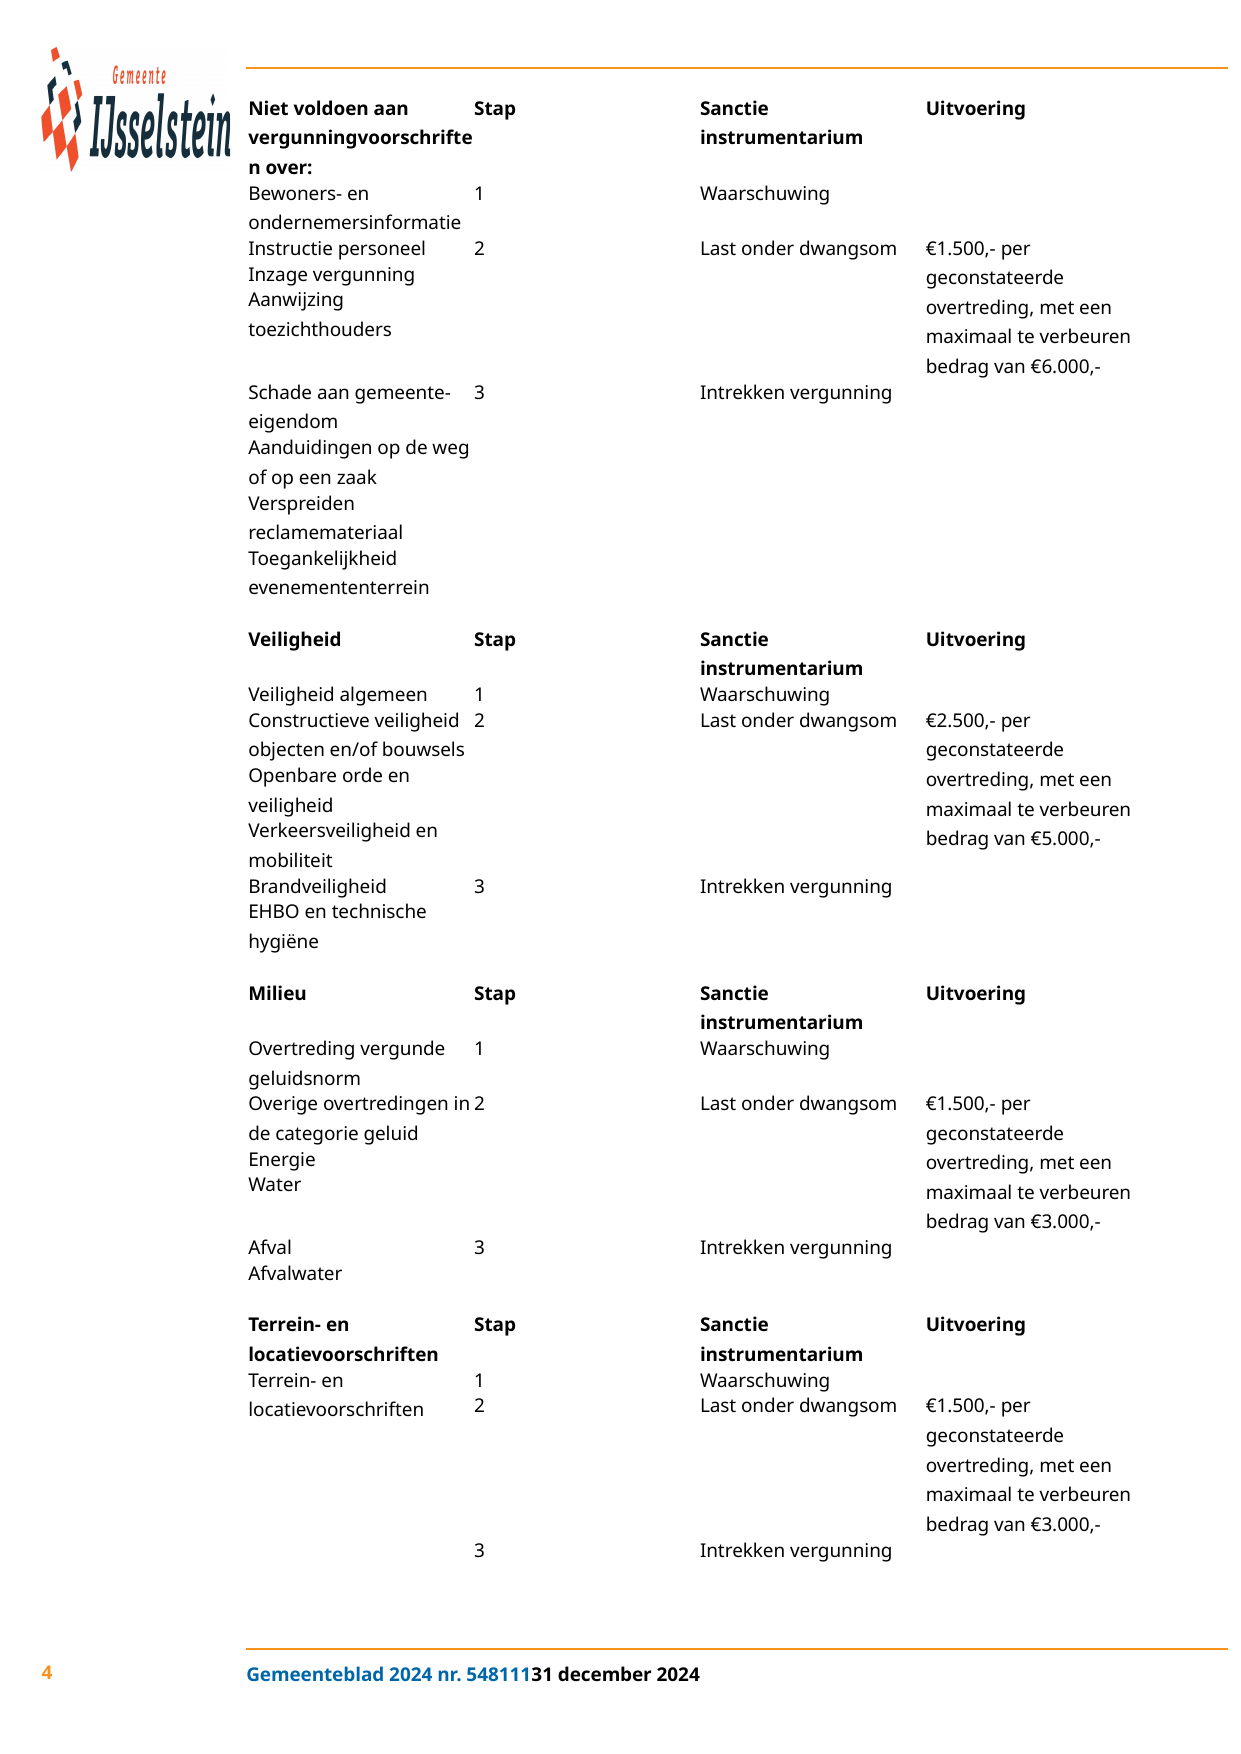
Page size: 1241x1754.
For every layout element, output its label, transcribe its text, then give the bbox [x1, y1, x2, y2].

table_cell Verkeersveiligheid en mobiliteit [248, 818, 474, 873]
table_cell [926, 954, 1152, 980]
table_cell [926, 180, 1152, 235]
table_cell Sanctie instrumentarium [700, 1312, 926, 1367]
table_cell Niet voldoen aan vergunningvoorschriften over: [248, 95, 474, 180]
table_cell Stap [474, 95, 700, 180]
table_cell [926, 1035, 1152, 1090]
table_cell Last onder dwangsom [700, 1090, 926, 1234]
table_cell [926, 1235, 1152, 1286]
table_cell Bewoners- en ondernemersinformatie [248, 180, 474, 235]
table_cell Sanctie instrumentarium [700, 626, 926, 681]
table_cell Terrein- en locatievoorschriften [248, 1312, 474, 1367]
table_cell [926, 681, 1152, 707]
table_cell 3 [474, 379, 700, 600]
table_cell EHBO en technische hygiëne [248, 899, 474, 954]
table_cell Sanctie instrumentarium [700, 95, 926, 180]
table_cell [926, 1286, 1152, 1312]
table_cell Aanwijzing toezichthouders [248, 286, 474, 379]
table_cell Openbare orde en veiligheid [248, 763, 474, 818]
table_cell Inzage vergunning [248, 261, 474, 286]
table_cell Sanctie instrumentarium [700, 980, 926, 1035]
table_cell 3 [474, 1537, 700, 1562]
table_cell Waarschuwing [700, 1035, 926, 1090]
table_cell Toegankelijkheid evenemententerrein [248, 545, 474, 600]
table_cell Afvalwater [248, 1260, 474, 1286]
table_cell [474, 1286, 700, 1312]
table_cell [700, 600, 926, 626]
table_cell Milieu [248, 980, 474, 1035]
table_cell [926, 873, 1152, 899]
table_cell €1.500,- per geconstateerde overtreding, met een maximaal te verbeuren bedrag van €3.000,- [926, 1393, 1152, 1537]
table_cell Uitvoering [926, 980, 1152, 1035]
table_cell [474, 899, 700, 954]
table_cell Waarschuwing [700, 180, 926, 235]
table_cell Veiligheid algemeen [248, 681, 474, 707]
table_cell [926, 1537, 1152, 1562]
table_cell [700, 954, 926, 980]
table_cell Brandveiligheid [248, 873, 474, 899]
table_cell Water [248, 1171, 474, 1234]
table_cell Stap [474, 980, 700, 1035]
table_cell 1 [474, 1367, 700, 1393]
table_cell Intrekken vergunning [700, 873, 926, 899]
table_cell Intrekken vergunning [700, 1235, 926, 1286]
table_cell Terrein- en locatievoorschriften [248, 1367, 474, 1562]
table_cell 2 [474, 1090, 700, 1234]
table_cell Waarschuwing [700, 1367, 926, 1393]
table_cell [474, 954, 700, 980]
table_cell €2.500,- per geconstateerde overtreding, met een maximaal te verbeuren bedrag van €5.000,- [926, 707, 1152, 873]
table_cell Stap [474, 1312, 700, 1367]
table_cell [700, 1286, 926, 1312]
table_cell Veiligheid [248, 626, 474, 681]
table_cell Uitvoering [926, 95, 1152, 180]
table_cell Afval [248, 1235, 474, 1260]
table_cell 1 [474, 681, 700, 707]
table_cell 2 [474, 235, 700, 379]
table_cell Schade aan gemeente-eigendom [248, 379, 474, 434]
table_cell [474, 600, 700, 626]
table_cell 3 [474, 1235, 700, 1286]
table_cell [926, 1367, 1152, 1393]
table_cell [926, 600, 1152, 626]
table_cell Verspreiden reclamemateriaal [248, 490, 474, 545]
table_cell Waarschuwing [700, 681, 926, 707]
table_cell Uitvoering [926, 1312, 1152, 1367]
table_cell 2 [474, 1393, 700, 1537]
table_cell Stap [474, 626, 700, 681]
table_cell Overige overtredingen in de categorie geluid [248, 1090, 474, 1146]
table_cell 1 [474, 180, 700, 235]
table_cell Intrekken vergunning [700, 379, 926, 600]
table_cell Intrekken vergunning [700, 1537, 926, 1562]
table_cell [248, 954, 474, 980]
table_cell [248, 1286, 474, 1312]
picture [41, 47, 231, 172]
table_cell €1.500,- per geconstateerde overtreding, met een maximaal te verbeuren bedrag van €3.000,- [926, 1090, 1152, 1234]
table_cell 3 [474, 873, 700, 899]
table_cell Constructieve veiligheid objecten en/of bouwsels [248, 707, 474, 762]
table_cell Aanduidingen op de weg of op een zaak [248, 434, 474, 490]
table_cell Uitvoering [926, 626, 1152, 681]
table_cell [248, 600, 474, 626]
table_cell Instructie personeel [248, 235, 474, 261]
table_cell Last onder dwangsom [700, 235, 926, 379]
table_cell [700, 899, 926, 954]
table_cell €1.500,- per geconstateerde overtreding, met een maximaal te verbeuren bedrag van €6.000,- [926, 235, 1152, 379]
table_cell Last onder dwangsom [700, 1393, 926, 1537]
table_cell 2 [474, 707, 700, 873]
table_cell [926, 899, 1152, 954]
table_cell Last onder dwangsom [700, 707, 926, 873]
table_cell 1 [474, 1035, 700, 1090]
table_cell [926, 379, 1152, 600]
table_cell Energie [248, 1146, 474, 1171]
table_cell Overtreding vergunde geluidsnorm [248, 1035, 474, 1090]
